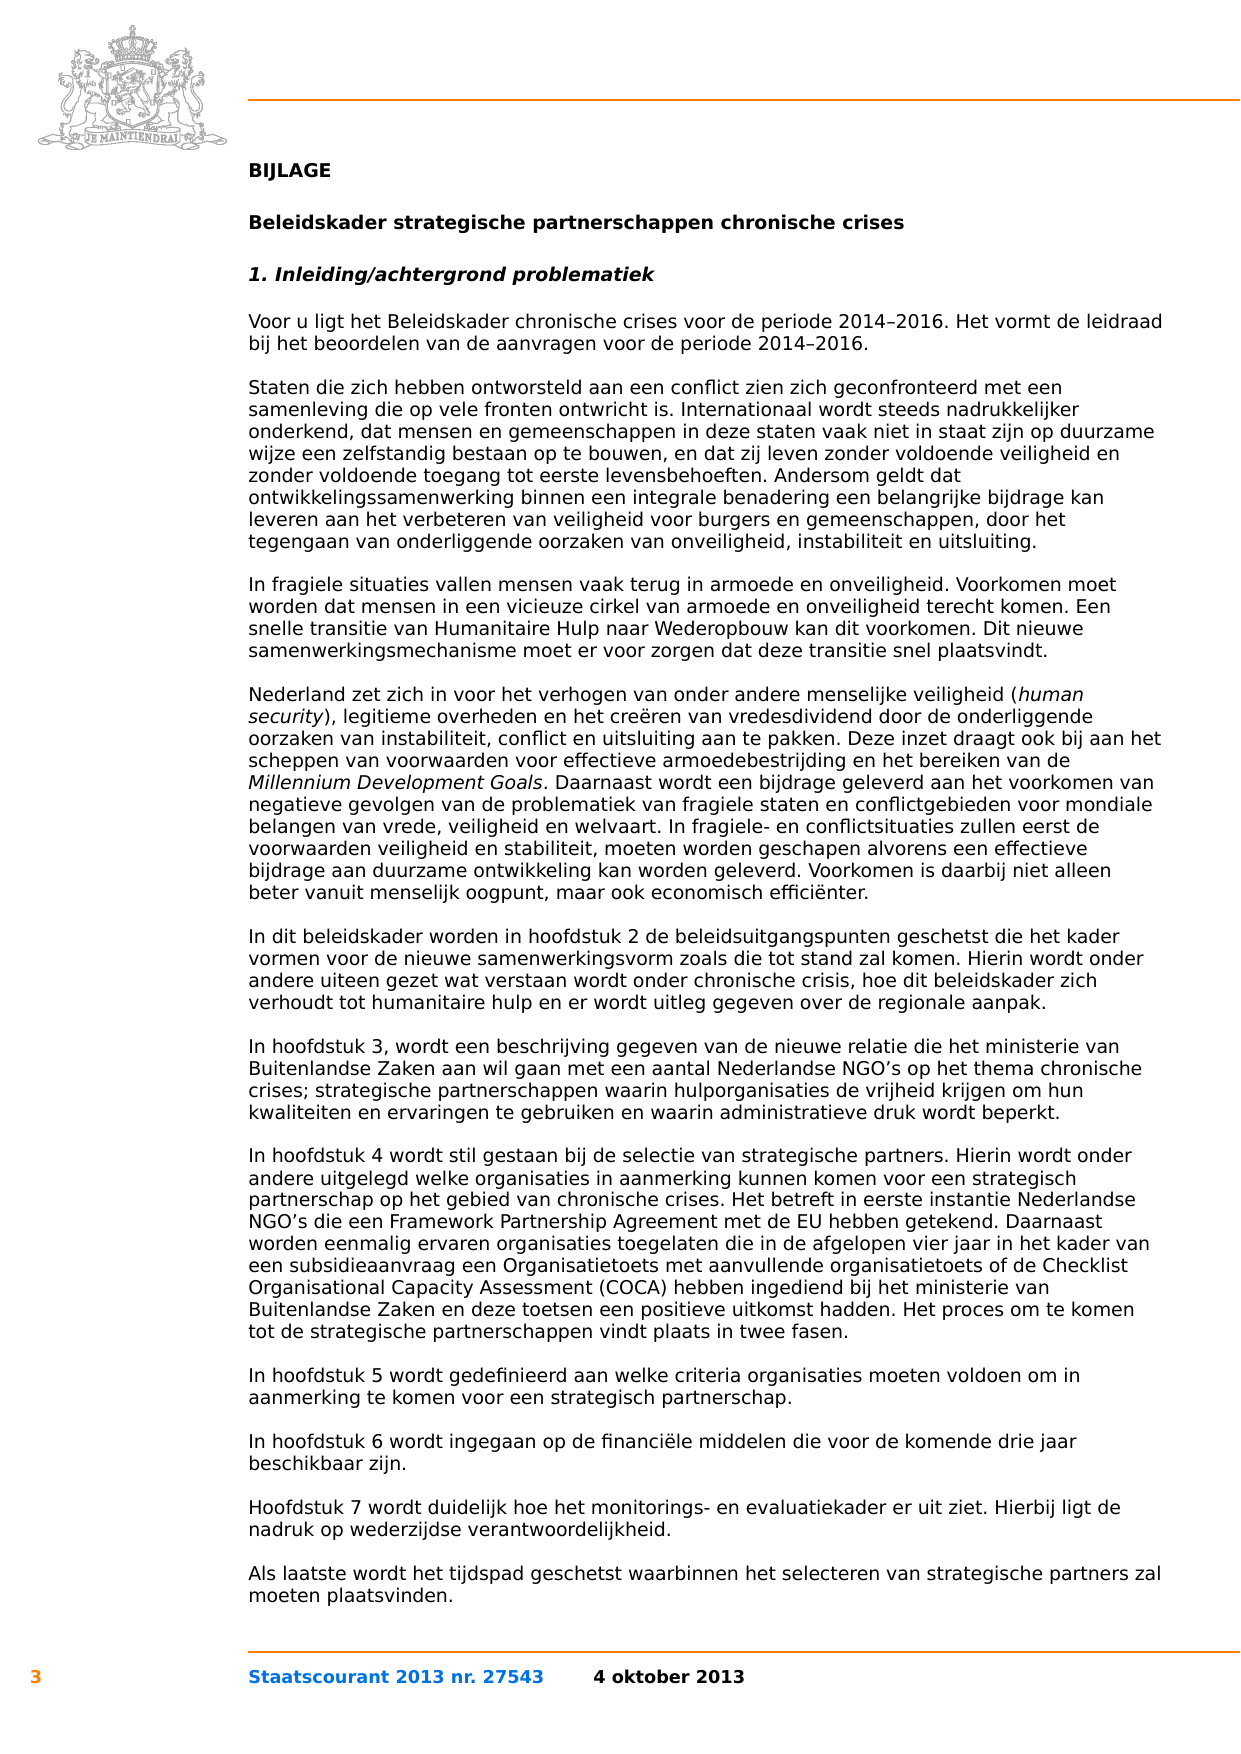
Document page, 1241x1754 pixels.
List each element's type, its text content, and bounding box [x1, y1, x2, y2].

text Nederland zet zich in voor het verhogen van onder andere menselijke veiligheid (human security), legitieme overheden en het creëren van vredesdividend door de onderliggende oorzaken van instabiliteit, conflict en uitsluiting aan te pakken. Deze inzet draagt ook bij aan het scheppen van voorwaarden voor effectieve armoedebestrijding en het bereiken van de Millennium Development Goals. Daarnaast wordt een bijdrage geleverd aan het voorkomen van negatieve gevolgen van de problematiek van fragiele staten en conflictgebieden voor mondiale belangen van vrede, veiligheid en welvaart. In fragiele- en conflictsituaties zullen eerst de voorwaarden veiligheid en stabiliteit, moeten worden geschapen alvorens een effectieve bijdrage aan duurzame ontwikkeling kan worden geleverd. Voorkomen is daarbij niet alleen beter vanuit menselijk oogpunt, maar ook economisch efficiënter. [248, 684, 1163, 904]
text Staten die zich hebben ontworsteld aan een conflict zien zich geconfronteerd met een samenleving die op vele fronten ontwricht is. Internationaal wordt steeds nadrukkelijker onderkend, dat mensen en gemeenschappen in deze staten vaak niet in staat zijn op duurzame wijze een zelfstandig bestaan op te bouwen, en dat zij leven zonder voldoende veiligheid en zonder voldoende toegang tot eerste levensbehoeften. Andersom geldt dat ontwikkelingssamenwerking binnen een integrale benadering een belangrijke bijdrage kan leveren aan het verbeteren van veiligheid voor burgers en gemeenschappen, door het tegengaan van onderliggende oorzaken van onveiligheid, instabiliteit en uitsluiting. [248, 377, 1163, 552]
text Voor u ligt het Beleidskader chronische crises voor de periode 2014–2016. Het vormt de leidraad bij het beoordelen van de aanvragen voor de periode 2014–2016. [248, 311, 1163, 355]
text In dit beleidskader worden in hoofdstuk 2 de beleidsuitgangspunten geschetst die het kader vormen voor de nieuwe samenwerkingsvorm zoals die tot stand zal komen. Hierin wordt onder andere uiteen gezet wat verstaan wordt onder chronische crisis, hoe dit beleidskader zich verhoudt tot humanitaire hulp en er wordt uitleg gegeven over de regionale aanpak. [248, 926, 1163, 1014]
text In hoofdstuk 4 wordt stil gestaan bij de selectie van strategische partners. Hierin wordt onder andere uitgelegd welke organisaties in aanmerking kunnen komen voor een strategisch partnerschap op het gebied van chronische crises. Het betreft in eerste instantie Nederlandse NGO’s die een Framework Partnership Agreement met de EU hebben getekend. Daarnaast worden eenmalig ervaren organisaties toegelaten die in de afgelopen vier jaar in het kader van een subsidieaanvraag een Organisatietoets met aanvullende organisatietoets of de Checklist Organisational Capacity Assessment (COCA) hebben ingediend bij het ministerie van Buitenlandse Zaken en deze toetsen een positieve uitkomst hadden. Het proces om te komen tot de strategische partnerschappen vindt plaats in twee fasen. [248, 1145, 1163, 1343]
text In hoofdstuk 6 wordt ingegaan op de financiële middelen die voor de komende drie jaar beschikbaar zijn. [248, 1431, 1163, 1475]
subtitle BIJLAGE [248, 160, 1163, 182]
text Als laatste wordt het tijdspad geschetst waarbinnen het selecteren van strategische partners zal moeten plaatsvinden. [248, 1563, 1163, 1607]
text Hoofdstuk 7 wordt duidelijk hoe het monitorings- en evaluatiekader er uit ziet. Hierbij ligt de nadruk op wederzijdse verantwoordelijkheid. [248, 1497, 1163, 1541]
text In fragiele situaties vallen mensen vaak terug in armoede en onveiligheid. Voorkomen moet worden dat mensen in een vicieuze cirkel van armoede en onveiligheid terecht komen. Een snelle transitie van Humanitaire Hulp naar Wederopbouw kan dit voorkomen. Dit nieuwe samenwerkingsmechanisme moet er voor zorgen dat deze transitie snel plaatsvindt. [248, 574, 1163, 662]
subtitle Beleidskader strategische partnerschappen chronische crises [248, 212, 1163, 234]
text In hoofdstuk 3, wordt een beschrijving gegeven van de nieuwe relatie die het ministerie van Buitenlandse Zaken aan wil gaan met een aantal Nederlandse NGO’s op het thema chronische crises; strategische partnerschappen waarin hulporganisaties de vrijheid krijgen om hun kwaliteiten en ervaringen te gebruiken en waarin administratieve druk wordt beperkt. [248, 1036, 1163, 1123]
picture [38, 25, 227, 150]
subtitle 1. Inleiding/achtergrond problematiek [248, 264, 1163, 286]
text In hoofdstuk 5 wordt gedefinieerd aan welke criteria organisaties moeten voldoen om in aanmerking te komen voor een strategisch partnerschap. [248, 1365, 1163, 1409]
